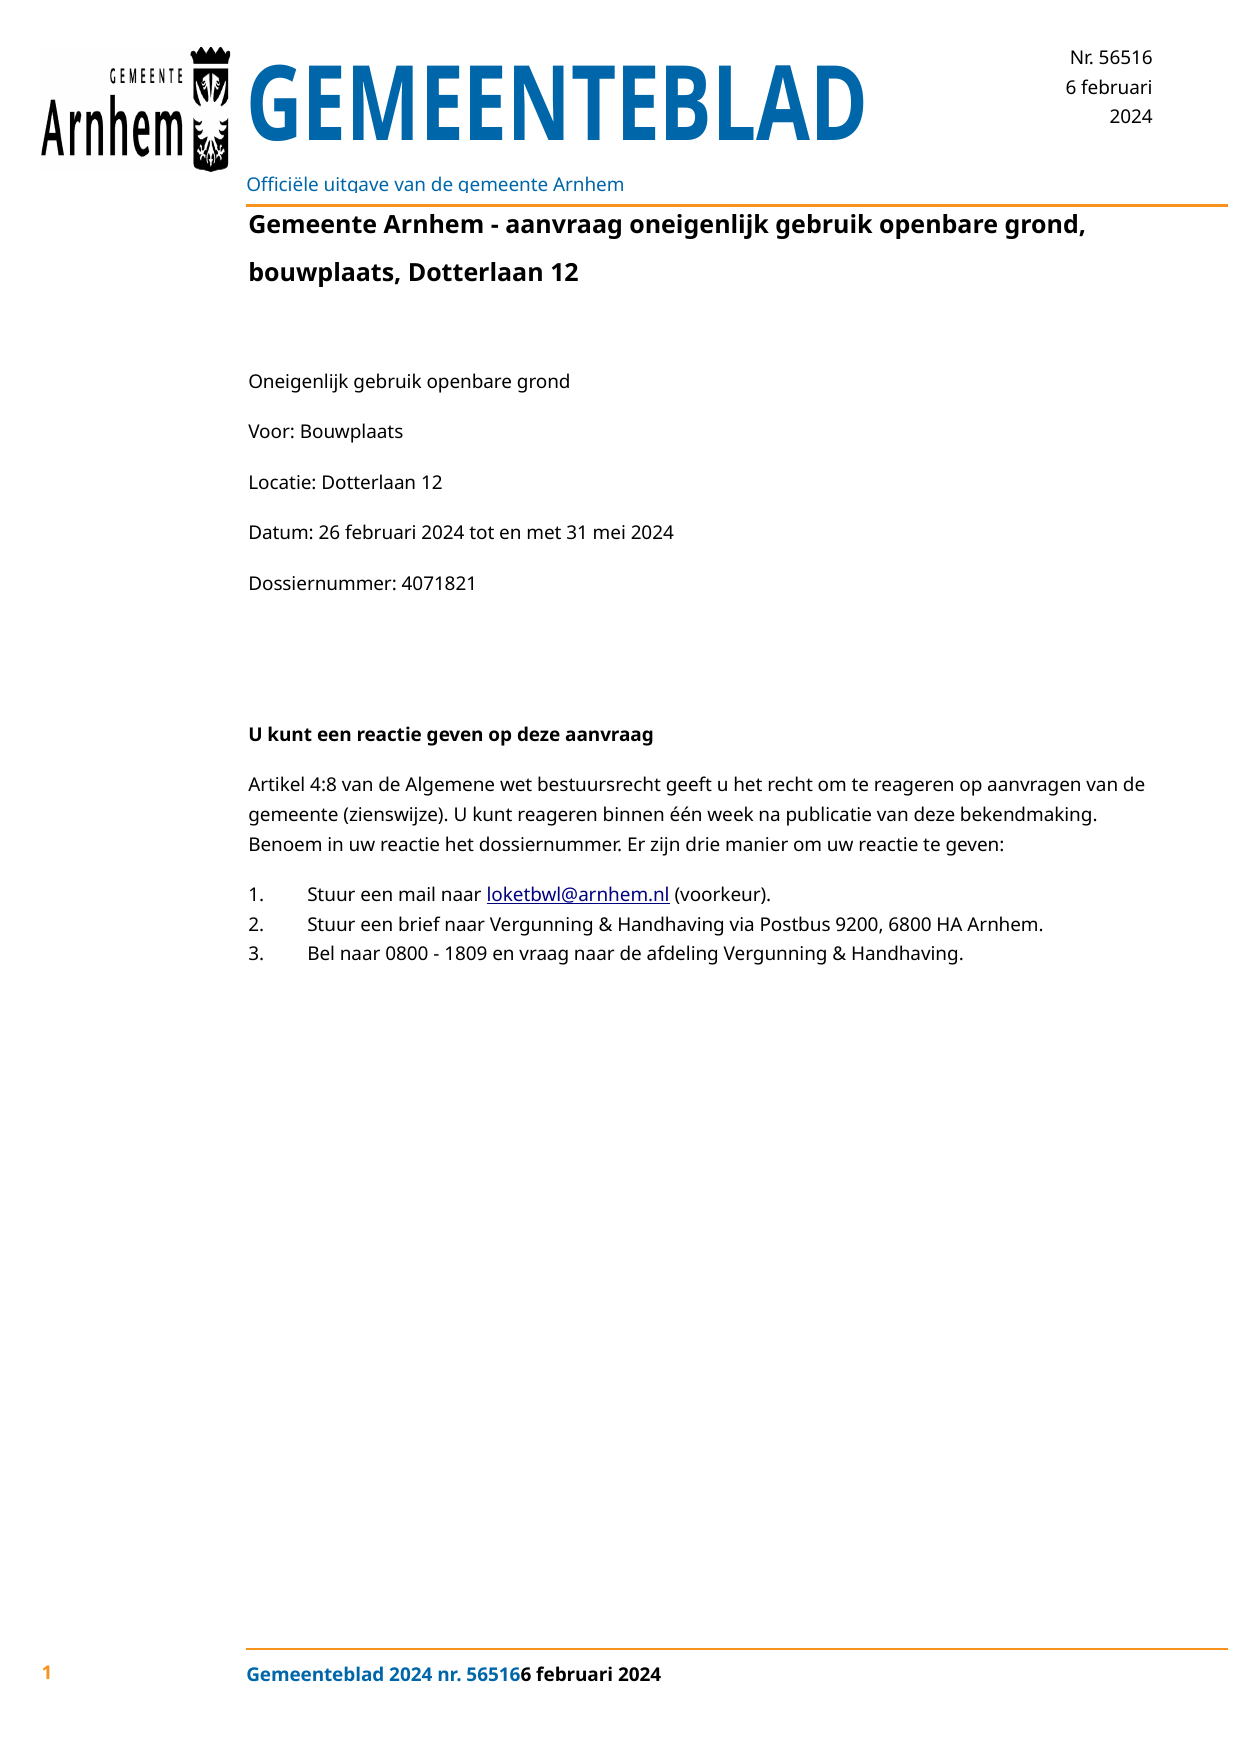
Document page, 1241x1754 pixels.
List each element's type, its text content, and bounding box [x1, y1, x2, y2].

text Artikel 4:8 van de Algemene wet bestuursrecht geeft u het recht om te reageren op aanvragen van de gemeente (zienswijze). U kunt reageren binnen één week na publicatie van deze bekendmaking. Benoem in uw reactie het dossiernummer. Er zijn drie manier om uw reactie te geven: [248, 772, 1152, 857]
text Gemeente Arnhem - aanvraag oneigenlijk gebruik openbare grond, bouwplaats, Dotterlaan 12 [248, 207, 1152, 288]
text Dossiernummer: 4071821 [248, 570, 1152, 596]
text Oneigenlijk gebruik openbare grond [248, 368, 1152, 394]
list Stuur een brief naar Vergunning & Handhaving via Postbus 9200, 6800 HA Arnhem. [248, 911, 1152, 937]
text U kunt een reactie geven op deze aanvraag [248, 721, 1152, 747]
text Voor: Bouwplaats [248, 419, 1152, 444]
list Stuur een mail naar loketbwl@arnhem.nl (voorkeur). [248, 881, 1152, 907]
text Locatie: Dotterlaan 12 [248, 469, 1152, 495]
text Datum: 26 februari 2024 tot en met 31 mei 2024 [248, 519, 1152, 545]
picture [41, 47, 231, 172]
list Bel naar 0800 - 1809 en vraag naar de afdeling Vergunning & Handhaving. [248, 940, 1152, 966]
